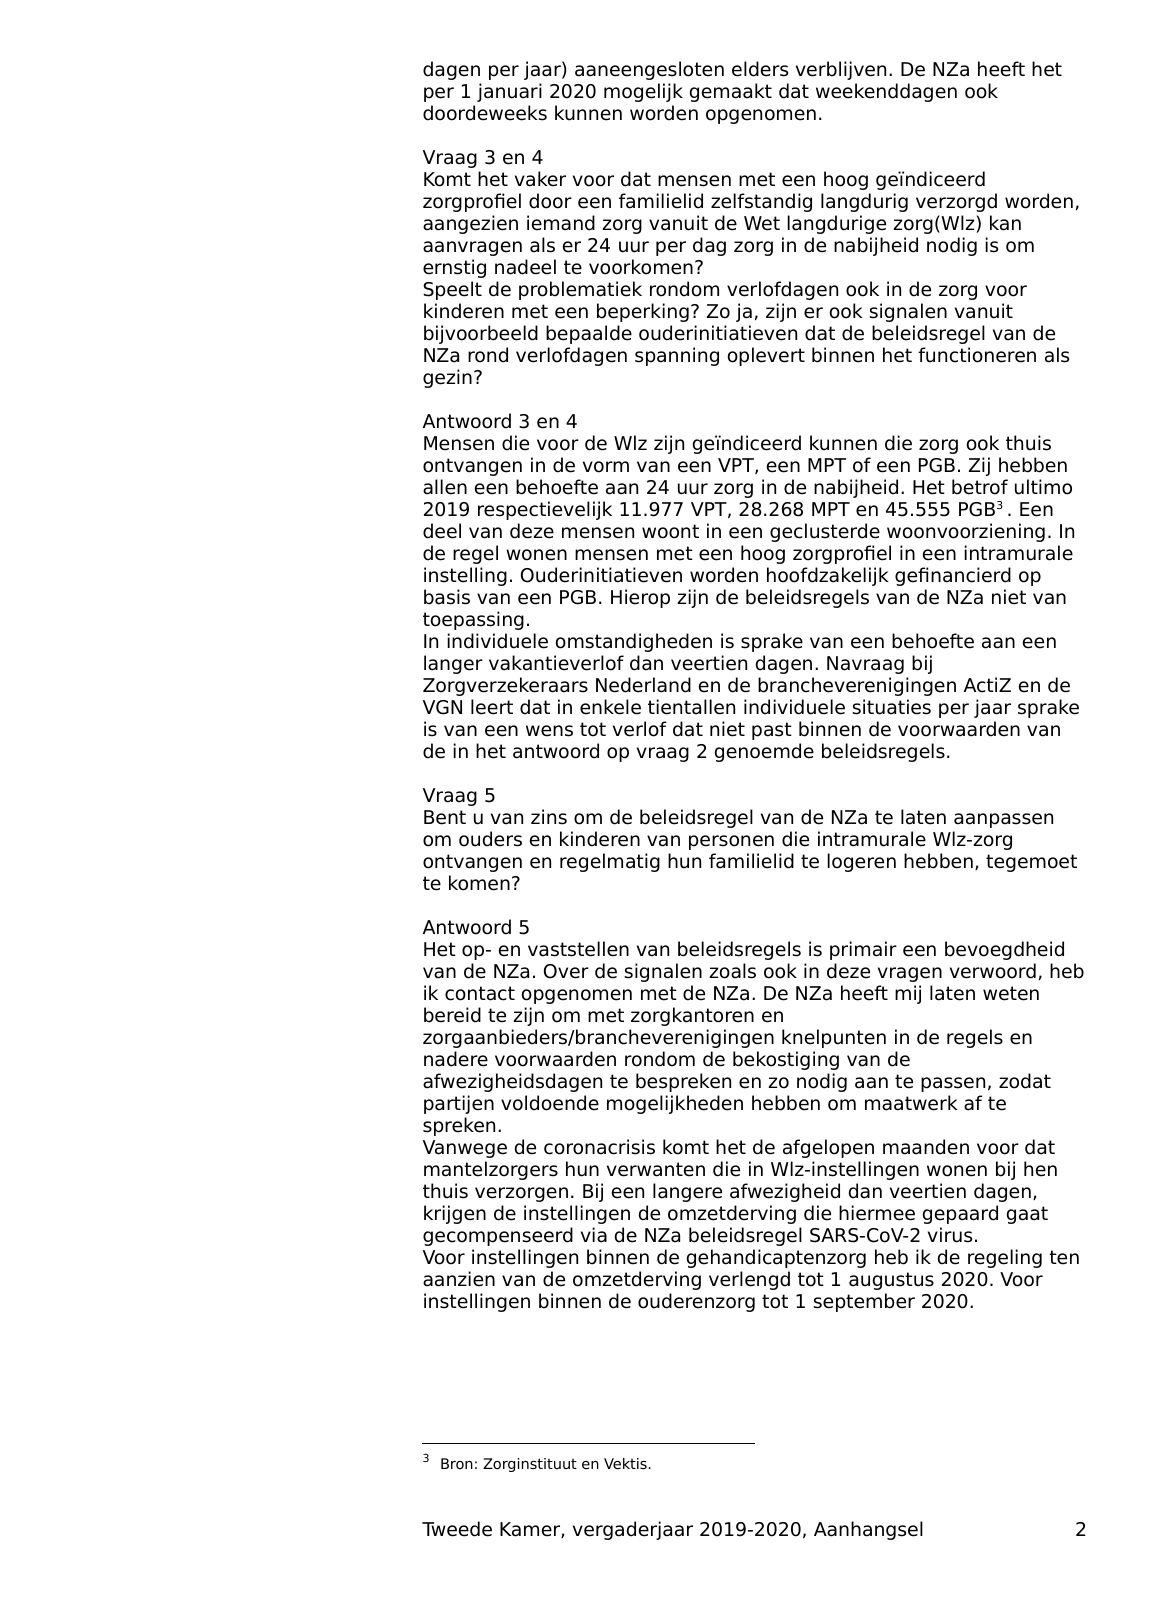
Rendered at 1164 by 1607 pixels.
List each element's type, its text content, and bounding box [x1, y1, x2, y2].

text Bron: Zorginstituut en Vektis. [422, 1452, 1087, 1474]
text In individuele omstandigheden is sprake van een behoefte aan een langer vakantieverlof dan veertien dagen. Navraag bij Zorgverzekeraars Nederland en de brancheverenigingen ActiZ en de VGN leert dat in enkele tientallen individuele situaties per jaar sprake is van een wens tot verlof dat niet past binnen de voorwaarden van de in het antwoord op vraag 2 genoemde beleidsregels. [422, 631, 1087, 763]
text Komt het vaker voor dat mensen met een hoog geïndiceerd zorgprofiel door een familielid zelfstandig langdurig verzorgd worden, aangezien iemand zorg vanuit de Wet langdurige zorg(Wlz) kan aanvragen als er 24 uur per dag zorg in de nabijheid nodig is om ernstig nadeel te voorkomen? [422, 169, 1087, 279]
text Voor instellingen binnen de gehandicaptenzorg heb ik de regeling ten aanzien van de omzetderving verlengd tot 1 augustus 2020. Voor instellingen binnen de ouderenzorg tot 1 september 2020. [422, 1247, 1087, 1313]
text dagen per jaar) aaneengesloten elders verblijven. De NZa heeft het per 1 januari 2020 mogelijk gemaakt dat weekenddagen ook doordeweeks kunnen worden opgenomen. [422, 59, 1087, 125]
text Speelt de problematiek rondom verlofdagen ook in de zorg voor kinderen met een beperking? Zo ja, zijn er ook signalen vanuit bijvoorbeeld bepaalde ouderinitiatieven dat de beleidsregel van de NZa rond verlofdagen spanning oplevert binnen het functioneren als gezin? [422, 279, 1087, 389]
text Antwoord 3 en 4 [422, 411, 1087, 433]
text Antwoord 5 [422, 917, 1087, 939]
text Het op- en vaststellen van beleidsregels is primair een bevoegdheid van de NZa. Over de signalen zoals ook in deze vragen verwoord, heb ik contact opgenomen met de NZa. De NZa heeft mij laten weten bereid te zijn om met zorgkantoren en zorgaanbieders/brancheverenigingen knelpunten in de regels en nadere voorwaarden rondom de bekostiging van de afwezigheidsdagen te bespreken en zo nodig aan te passen, zodat partijen voldoende mogelijkheden hebben om maatwerk af te spreken. [422, 939, 1087, 1137]
text Vanwege de coronacrisis komt het de afgelopen maanden voor dat mantelzorgers hun verwanten die in Wlz-instellingen wonen bij hen thuis verzorgen. Bij een langere afwezigheid dan veertien dagen, krijgen de instellingen de omzetderving die hiermee gepaard gaat gecompenseerd via de NZa beleidsregel SARS-CoV-2 virus. [422, 1137, 1087, 1247]
text Bent u van zins om de beleidsregel van de NZa te laten aanpassen om ouders en kinderen van personen die intramurale Wlz-zorg ontvangen en regelmatig hun familielid te logeren hebben, tegemoet te komen? [422, 807, 1087, 895]
text Vraag 5 [422, 785, 1087, 807]
text Mensen die voor de Wlz zijn geïndiceerd kunnen die zorg ook thuis ontvangen in de vorm van een VPT, een MPT of een PGB. Zij hebben allen een behoefte aan 24 uur zorg in de nabijheid. Het betrof ultimo 2019 respectievelijk 11.977 VPT, 28.268 MPT en 45.555 PGB. Een deel van deze mensen woont in een geclusterde woonvoorziening. In de regel wonen mensen met een hoog zorgprofiel in een intramurale instelling. Ouderinitiatieven worden hoofdzakelijk gefinancierd op basis van een PGB. Hierop zijn de beleidsregels van de NZa niet van toepassing. [422, 433, 1087, 631]
text Vraag 3 en 4 [422, 147, 1087, 169]
